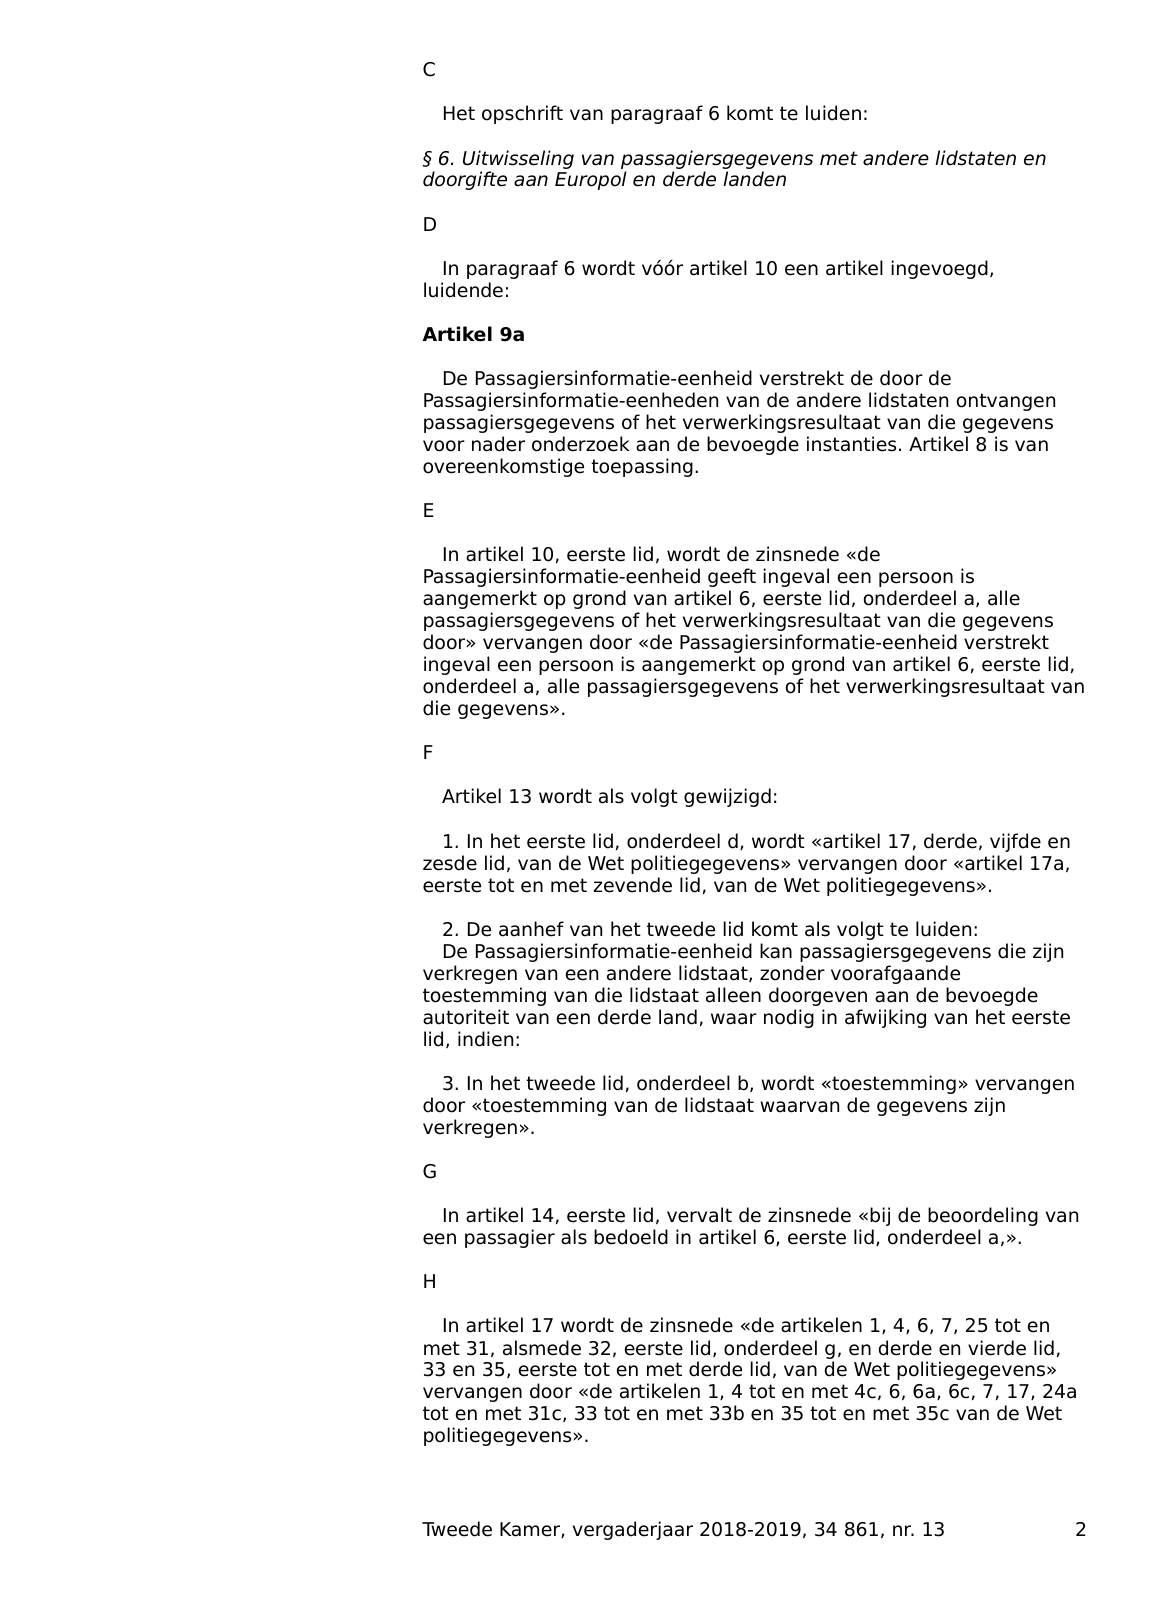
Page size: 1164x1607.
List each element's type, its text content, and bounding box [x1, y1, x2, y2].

subtitle E [422, 500, 1087, 522]
text Het opschrift van paragraaf 6 komt te luiden: [422, 103, 1087, 125]
subtitle D [422, 213, 1087, 236]
subtitle H [422, 1271, 1087, 1293]
subtitle C [422, 59, 1087, 81]
subtitle Artikel 9a [422, 324, 1087, 346]
subtitle § 6. Uitwisseling van passagiersgegevens met andere lidstaten en doorgifte aan Europol en derde landen [422, 147, 1087, 191]
subtitle G [422, 1161, 1087, 1183]
text In artikel 10, eerste lid, wordt de zinsnede «de Passagiersinformatie-eenheid geeft ingeval een persoon is aangemerkt op grond van artikel 6, eerste lid, onderdeel a, alle passagiersgegevens of het verwerkingsresultaat van die gegevens door» vervangen door «de Passagiersinformatie-eenheid verstrekt ingeval een persoon is aangemerkt op grond van artikel 6, eerste lid, onderdeel a, alle passagiersgegevens of het verwerkingsresultaat van die gegevens». [422, 544, 1087, 720]
text De Passagiersinformatie-eenheid verstrekt de door de Passagiersinformatie-eenheden van de andere lidstaten ontvangen passagiersgegevens of het verwerkingsresultaat van die gegevens voor nader onderzoek aan de bevoegde instanties. Artikel 8 is van overeenkomstige toepassing. [422, 368, 1087, 478]
subtitle F [422, 742, 1087, 764]
text 3. In het tweede lid, onderdeel b, wordt «toestemming» vervangen door «toestemming van de lidstaat waarvan de gegevens zijn verkregen». [422, 1073, 1087, 1139]
text 2. De aanhef van het tweede lid komt als volgt te luiden: [422, 919, 1087, 941]
text In artikel 14, eerste lid, vervalt de zinsnede «bij de beoordeling van een passagier als bedoeld in artikel 6, eerste lid, onderdeel a,». [422, 1205, 1087, 1249]
text In paragraaf 6 wordt vóór artikel 10 een artikel ingevoegd, luidende: [422, 258, 1087, 302]
text Artikel 13 wordt als volgt gewijzigd: [422, 786, 1087, 808]
text 1. In het eerste lid, onderdeel d, wordt «artikel 17, derde, vijfde en zesde lid, van de Wet politiegegevens» vervangen door «artikel 17a, eerste tot en met zevende lid, van de Wet politiegegevens». [422, 831, 1087, 897]
text In artikel 17 wordt de zinsnede «de artikelen 1, 4, 6, 7, 25 tot en met 31, alsmede 32, eerste lid, onderdeel g, en derde en vierde lid, 33 en 35, eerste tot en met derde lid, van de Wet politiegegevens» vervangen door «de artikelen 1, 4 tot en met 4c, 6, 6a, 6c, 7, 17, 24a tot en met 31c, 33 tot en met 33b en 35 tot en met 35c van de Wet politiegegevens». [422, 1315, 1087, 1447]
text De Passagiersinformatie-eenheid kan passagiersgegevens die zijn verkregen van een andere lidstaat, zonder voorafgaande toestemming van die lidstaat alleen doorgeven aan de bevoegde autoriteit van een derde land, waar nodig in afwijking van het eerste lid, indien: [422, 941, 1087, 1051]
